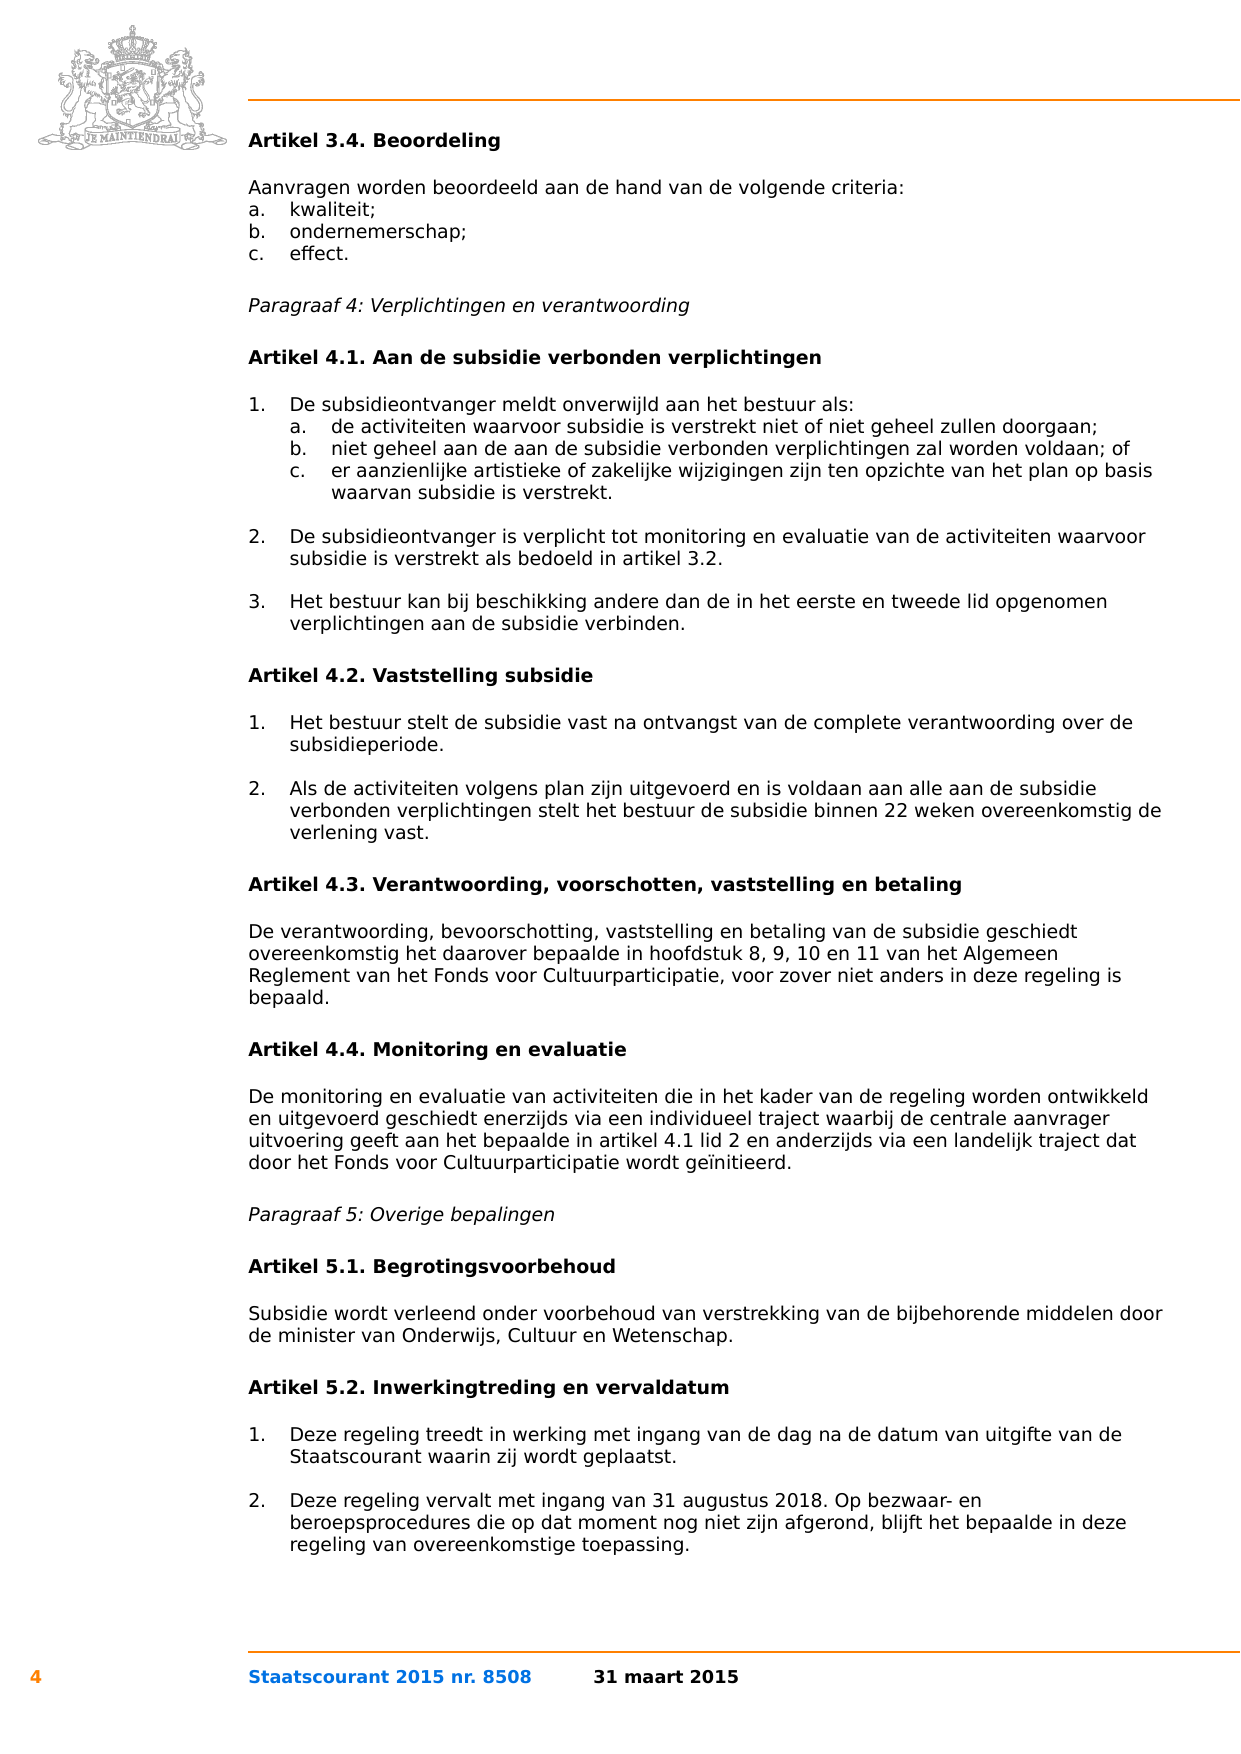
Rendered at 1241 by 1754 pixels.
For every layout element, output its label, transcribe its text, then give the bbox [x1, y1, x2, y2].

text a. kwaliteit; [248, 199, 1163, 221]
picture [38, 25, 227, 150]
subtitle Artikel 4.3. Verantwoording, voorschotten, vaststelling en betaling [248, 874, 1163, 896]
text De verantwoording, bevoorschotting, vaststelling en betaling van de subsidie geschiedt overeenkomstig het daarover bepaalde in hoofdstuk 8, 9, 10 en 11 van het Algemeen Reglement van het Fonds voor Cultuurparticipatie, voor zover niet anders in deze regeling is bepaald. [248, 921, 1163, 1009]
text c. er aanzienlijke artistieke of zakelijke wijzigingen zijn ten opzichte van het plan op basis waarvan subsidie is verstrekt. [289, 460, 1163, 504]
text Aanvragen worden beoordeeld aan de hand van de volgende criteria: [248, 177, 1163, 199]
text 3. Het bestuur kan bij beschikking andere dan de in het eerste en tweede lid opgenomen verplichtingen aan de subsidie verbinden. [248, 591, 1163, 635]
subtitle Artikel 4.4. Monitoring en evaluatie [248, 1039, 1163, 1061]
text 2. Als de activiteiten volgens plan zijn uitgevoerd en is voldaan aan alle aan de subsidie verbonden verplichtingen stelt het bestuur de subsidie binnen 22 weken overeenkomstig de verlening vast. [248, 778, 1163, 844]
text c. effect. [248, 243, 1163, 265]
subtitle Paragraaf 4: Verplichtingen en verantwoording [248, 295, 1163, 317]
text b. ondernemerschap; [248, 221, 1163, 243]
text De monitoring en evaluatie van activiteiten die in het kader van de regeling worden ontwikkeld en uitgevoerd geschiedt enerzijds via een individueel traject waarbij de centrale aanvrager uitvoering geeft aan het bepaalde in artikel 4.1 lid 2 en anderzijds via een landelijk traject dat door het Fonds voor Cultuurparticipatie wordt geïnitieerd. [248, 1086, 1163, 1174]
text 2. Deze regeling vervalt met ingang van 31 augustus 2018. Op bezwaar- en beroepsprocedures die op dat moment nog niet zijn afgerond, blijft het bepaalde in deze regeling van overeenkomstige toepassing. [248, 1489, 1163, 1556]
subtitle Artikel 5.1. Begrotingsvoorbehoud [248, 1256, 1163, 1278]
text a. de activiteiten waarvoor subsidie is verstrekt niet of niet geheel zullen doorgaan; [289, 416, 1163, 438]
text 1. De subsidieontvanger meldt onverwijld aan het bestuur als: [248, 394, 1163, 416]
subtitle Artikel 4.2. Vaststelling subsidie [248, 665, 1163, 687]
subtitle Artikel 3.4. Beoordeling [248, 130, 1163, 152]
subtitle Artikel 5.2. Inwerkingtreding en vervaldatum [248, 1377, 1163, 1399]
text 2. De subsidieontvanger is verplicht tot monitoring en evaluatie van de activiteiten waarvoor subsidie is verstrekt als bedoeld in artikel 3.2. [248, 526, 1163, 569]
text 1. Het bestuur stelt de subsidie vast na ontvangst van de complete verantwoording over de subsidieperiode. [248, 712, 1163, 756]
text b. niet geheel aan de aan de subsidie verbonden verplichtingen zal worden voldaan; of [289, 438, 1163, 460]
text Subsidie wordt verleend onder voorbehoud van verstrekking van de bijbehorende middelen door de minister van Onderwijs, Cultuur en Wetenschap. [248, 1303, 1163, 1347]
subtitle Paragraaf 5: Overige bepalingen [248, 1204, 1163, 1226]
subtitle Artikel 4.1. Aan de subsidie verbonden verplichtingen [248, 347, 1163, 369]
text 1. Deze regeling treedt in werking met ingang van de dag na de datum van uitgifte van de Staatscourant waarin zij wordt geplaatst. [248, 1424, 1163, 1468]
